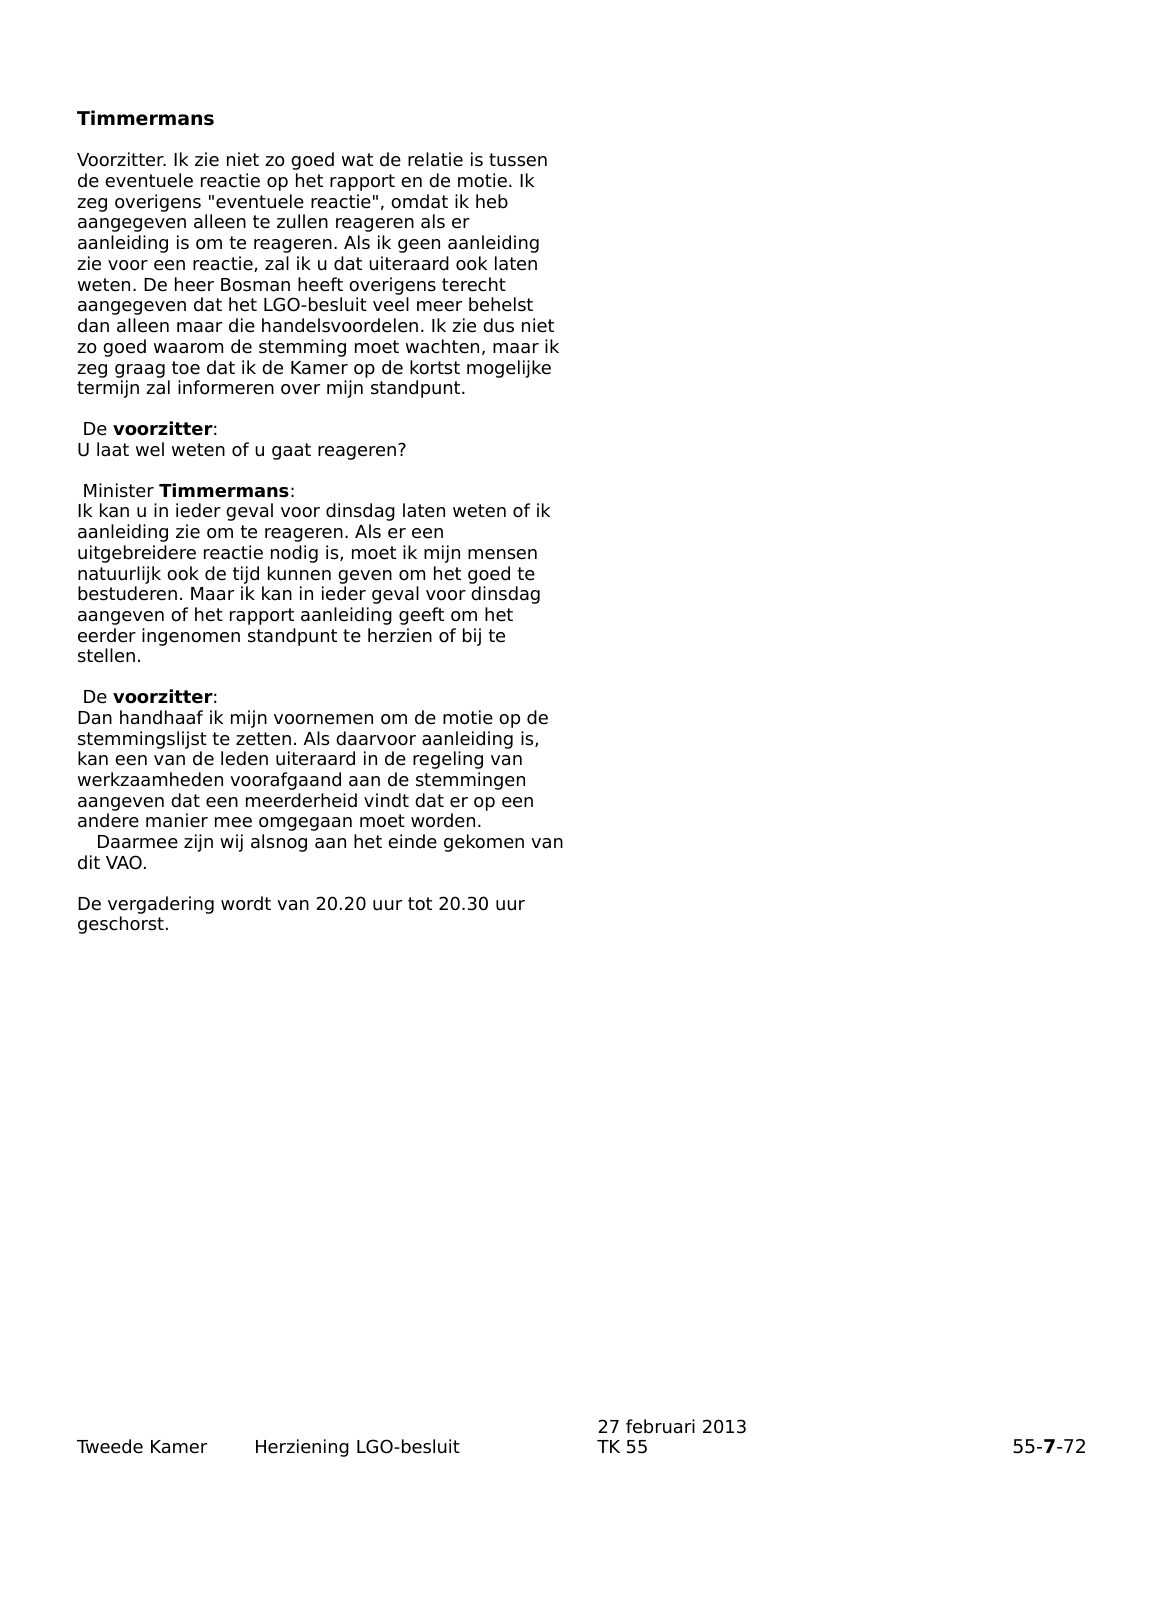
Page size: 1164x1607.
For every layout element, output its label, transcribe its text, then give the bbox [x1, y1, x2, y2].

text U laat wel weten of u gaat reageren? [77, 440, 567, 460]
text Daarmee zijn wij alsnog aan het einde gekomen van dit VAO. [77, 832, 567, 873]
text Minister Timmermans: [77, 480, 567, 501]
text De vergadering wordt van 20.20 uur tot 20.30 uur geschorst. [77, 893, 567, 935]
text De voorzitter: [77, 687, 567, 708]
text Voorzitter. Ik zie niet zo goed wat de relatie is tussen de eventuele reactie op het rapport en de motie. Ik zeg overigens "eventuele reactie", omdat ik heb aangegeven alleen te zullen reageren als er aanleiding is om te reageren. Als ik geen aanleiding zie voor een reactie, zal ik u dat uiteraard ook laten weten. De heer Bosman heeft overigens terecht aangegeven dat het LGO-besluit veel meer behelst dan alleen maar die handelsvoordelen. Ik zie dus niet zo goed waarom de stemming moet wachten, maar ik zeg graag toe dat ik de Kamer op de kortst mogelijke termijn zal informeren over mijn standpunt. [77, 150, 567, 399]
text De voorzitter: [77, 419, 567, 440]
text Dan handhaaf ik mijn voornemen om de motie op de stemmingslijst te zetten. Als daarvoor aanleiding is, kan een van de leden uiteraard in de regeling van werkzaamheden voorafgaand aan de stemmingen aangeven dat een meerderheid vindt dat er op een andere manier mee omgegaan moet worden. [77, 708, 567, 832]
text Ik kan u in ieder geval voor dinsdag laten weten of ik aanleiding zie om te reageren. Als er een uitgebreidere reactie nodig is, moet ik mijn mensen natuurlijk ook de tijd kunnen geven om het goed te bestuderen. Maar ik kan in ieder geval voor dinsdag aangeven of het rapport aanleiding geeft om het eerder ingenomen standpunt te herzien of bij te stellen. [77, 501, 567, 667]
